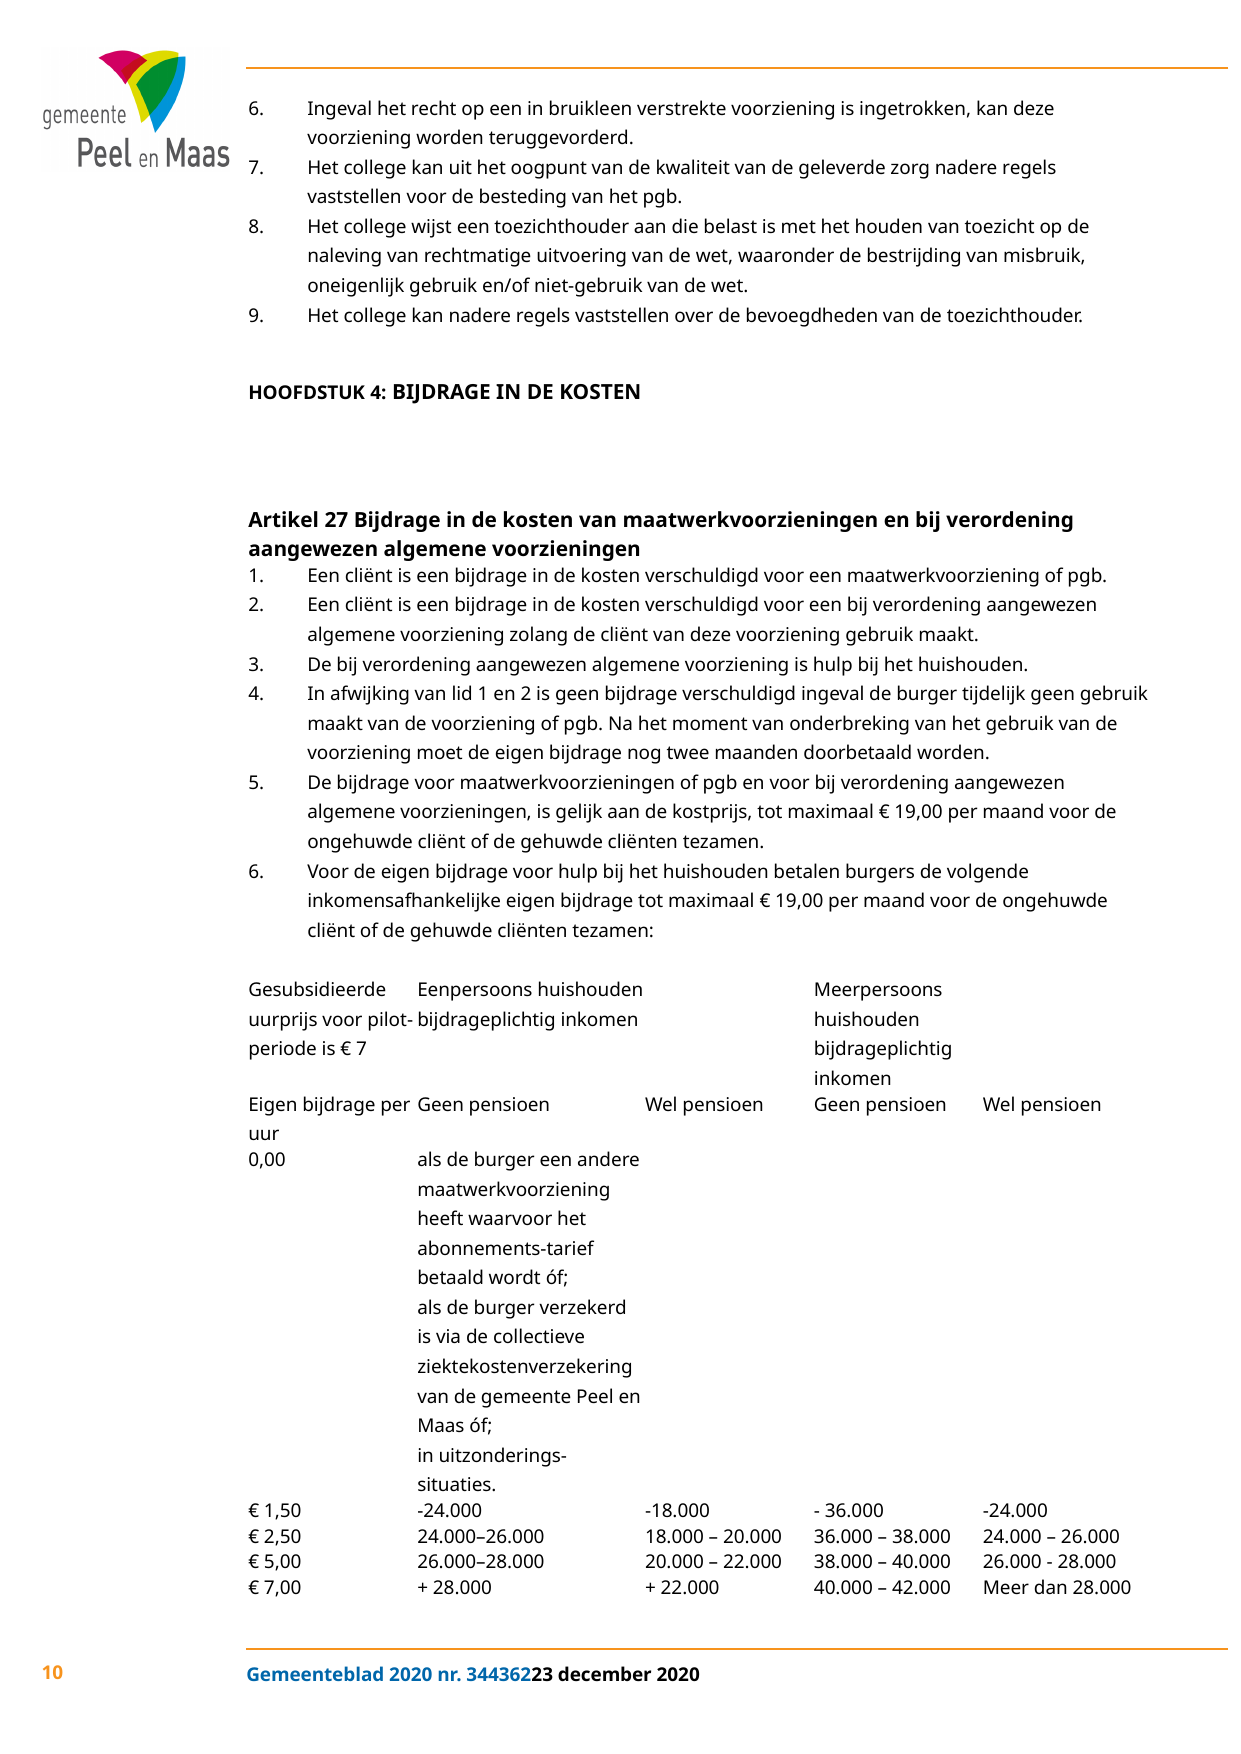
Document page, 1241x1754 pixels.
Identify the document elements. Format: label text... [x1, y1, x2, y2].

list Ingeval het recht op een in bruikleen verstrekte voorziening is ingetrokken, kan deze voorziening worden teruggevorderd. [248, 95, 1152, 150]
table_cell + 22.000 [645, 1575, 814, 1600]
table_header Meerpersoons huishouden bijdrageplichtig inkomen [814, 976, 983, 1091]
list In afwijking van lid 1 en 2 is geen bijdrage verschuldigd ingeval de burger tijdelijk geen gebruik maakt van de voorziening of pgb. Na het moment van onderbreking van het gebruik van de voorziening moet de eigen bijdrage nog twee maanden doorbetaald worden. [248, 680, 1152, 765]
list De bij verordening aangewezen algemene voorziening is hulp bij het huishouden. [248, 651, 1152, 677]
text HOOFDSTUK 4: BIJDRAGE IN DE KOSTEN [248, 377, 1152, 406]
list Een cliënt is een bijdrage in de kosten verschuldigd voor een maatwerkvoorziening of pgb. [248, 562, 1152, 588]
table_cell 36.000 – 38.000 [814, 1523, 983, 1549]
table_cell [814, 1146, 983, 1497]
text Artikel 27 Bijdrage in de kosten van maatwerkvoorzieningen en bij verordening aangewezen algemene voorzieningen [248, 505, 1152, 562]
table_cell 40.000 – 42.000 [814, 1575, 983, 1600]
list Het college wijst een toezichthouder aan die belast is met het houden van toezicht op de naleving van rechtmatige uitvoering van de wet, waaronder de bestrijding van misbruik, oneigenlijk gebruik en/of niet-gebruik van de wet. [248, 213, 1152, 298]
table_cell € 2,50 [248, 1523, 417, 1549]
table_cell [645, 1146, 814, 1497]
table_cell Meer dan 28.000 [983, 1575, 1152, 1600]
table_cell -18.000 [645, 1497, 814, 1523]
table_cell 26.000–28.000 [417, 1549, 645, 1574]
table_cell Wel pensioen [645, 1091, 814, 1146]
table_header Gesubsidieerde uurprijs voor pilot-periode is € 7 [248, 976, 417, 1091]
table_cell € 5,00 [248, 1549, 417, 1574]
table_header [645, 976, 814, 1091]
table_cell 18.000 – 20.000 [645, 1523, 814, 1549]
table_cell € 7,00 [248, 1575, 417, 1600]
table_cell [983, 1146, 1152, 1497]
table_cell € 1,50 [248, 1497, 417, 1523]
table_cell Geen pensioen [417, 1091, 645, 1146]
list Voor de eigen bijdrage voor hulp bij het huishouden betalen burgers de volgende inkomensafhankelijke eigen bijdrage tot maximaal € 19,00 per maand voor de ongehuwde cliënt of de gehuwde cliënten tezamen: [248, 858, 1152, 943]
table_cell -24.000 [417, 1497, 645, 1523]
picture [41, 47, 231, 172]
table_header [983, 976, 1152, 1091]
table_header Eenpersoons huishouden bijdrageplichtig inkomen [417, 976, 645, 1091]
table_cell 0,00 [248, 1146, 417, 1497]
table_cell Eigen bijdrage per uur [248, 1091, 417, 1146]
table_cell 26.000 - 28.000 [983, 1549, 1152, 1574]
table_cell 24.000 – 26.000 [983, 1523, 1152, 1549]
list Een cliënt is een bijdrage in de kosten verschuldigd voor een bij verordening aangewezen algemene voorziening zolang de cliënt van deze voorziening gebruik maakt. [248, 592, 1152, 647]
table_cell 38.000 – 40.000 [814, 1549, 983, 1574]
table_cell - 36.000 [814, 1497, 983, 1523]
table_cell 24.000–26.000 [417, 1523, 645, 1549]
table_cell Wel pensioen [983, 1091, 1152, 1146]
table_cell Geen pensioen [814, 1091, 983, 1146]
table_cell + 28.000 [417, 1575, 645, 1600]
list Het college kan nadere regels vaststellen over de bevoegdheden van de toezichthouder. [248, 302, 1152, 328]
table_cell als de burger een andere maatwerkvoorziening heeft waarvoor het abonnements-tarief betaald wordt óf; als de burger verzekerd is via de collectieve ziektekostenverzekering van de gemeente Peel en Maas óf; in uitzonderings- situaties. [417, 1146, 645, 1497]
list De bijdrage voor maatwerkvoorzieningen of pgb en voor bij verordening aangewezen algemene voorzieningen, is gelijk aan de kostprijs, tot maximaal € 19,00 per maand voor de ongehuwde cliënt of de gehuwde cliënten tezamen. [248, 769, 1152, 854]
list Het college kan uit het oogpunt van de kwaliteit van de geleverde zorg nadere regels vaststellen voor de besteding van het pgb. [248, 154, 1152, 209]
table_cell 20.000 – 22.000 [645, 1549, 814, 1574]
table_cell -24.000 [983, 1497, 1152, 1523]
